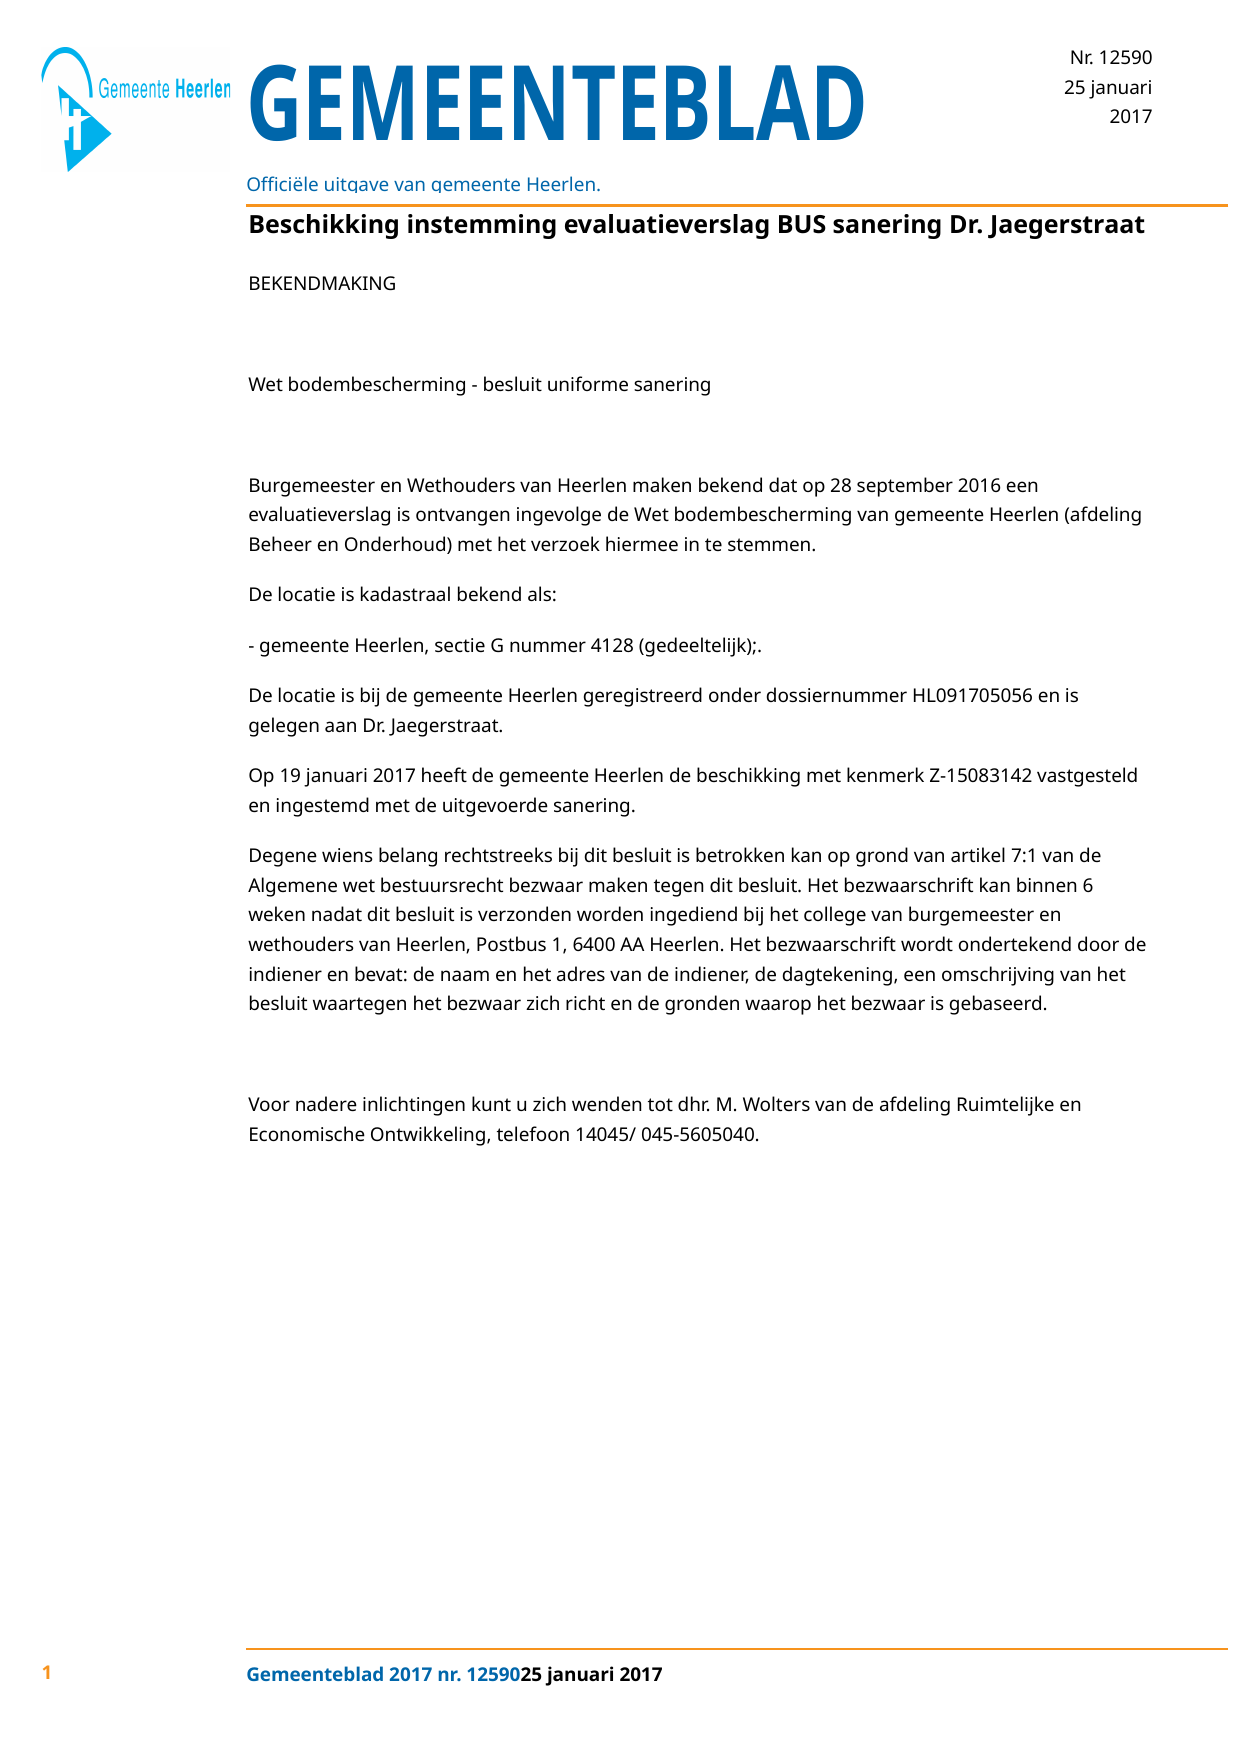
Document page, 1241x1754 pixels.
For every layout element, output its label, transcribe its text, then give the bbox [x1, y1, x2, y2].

text Burgemeester en Wethouders van Heerlen maken bekend dat op 28 september 2016 een evaluatieverslag is ontvangen ingevolge de Wet bodembescherming van gemeente Heerlen (afdeling Beheer en Onderhoud) met het verzoek hiermee in te stemmen. [248, 472, 1152, 557]
text Degene wiens belang rechtstreeks bij dit besluit is betrokken kan op grond van artikel 7:1 van de Algemene wet bestuursrecht bezwaar maken tegen dit besluit. Het bezwaarschrift kan binnen 6 weken nadat dit besluit is verzonden worden ingediend bij het college van burgemeester en wethouders van Heerlen, Postbus 1, 6400 AA Heerlen. Het bezwaarschrift wordt ondertekend door de indiener en bevat: de naam en het adres van de indiener, de dagtekening, een omschrijving van het besluit waartegen het bezwaar zich richt en de gronden waarop het bezwaar is gebaseerd. [248, 842, 1152, 1016]
text BEKENDMAKING [248, 270, 1152, 296]
text De locatie is kadastraal bekend als: [248, 582, 1152, 607]
text Wet bodembescherming - besluit uniforme sanering [248, 371, 1152, 397]
picture [41, 47, 231, 172]
text - gemeente Heerlen, sectie G nummer 4128 (gedeeltelijk);. [248, 632, 1152, 658]
text Beschikking instemming evaluatieverslag BUS sanering Dr. Jaegerstraat [248, 207, 1152, 241]
text Op 19 januari 2017 heeft de gemeente Heerlen de beschikking met kenmerk Z-15083142 vastgesteld en ingestemd met de uitgevoerde sanering. [248, 762, 1152, 818]
picture [41, 47, 58, 70]
text Voor nadere inlichtingen kunt u zich wenden tot dhr. M. Wolters van de afdeling Ruimtelijke en Economische Ontwikkeling, telefoon 14045/ 045-5605040. [248, 1091, 1152, 1146]
text De locatie is bij de gemeente Heerlen geregistreerd onder dossiernummer HL091705056 en is gelegen aan Dr. Jaegerstraat. [248, 682, 1152, 738]
